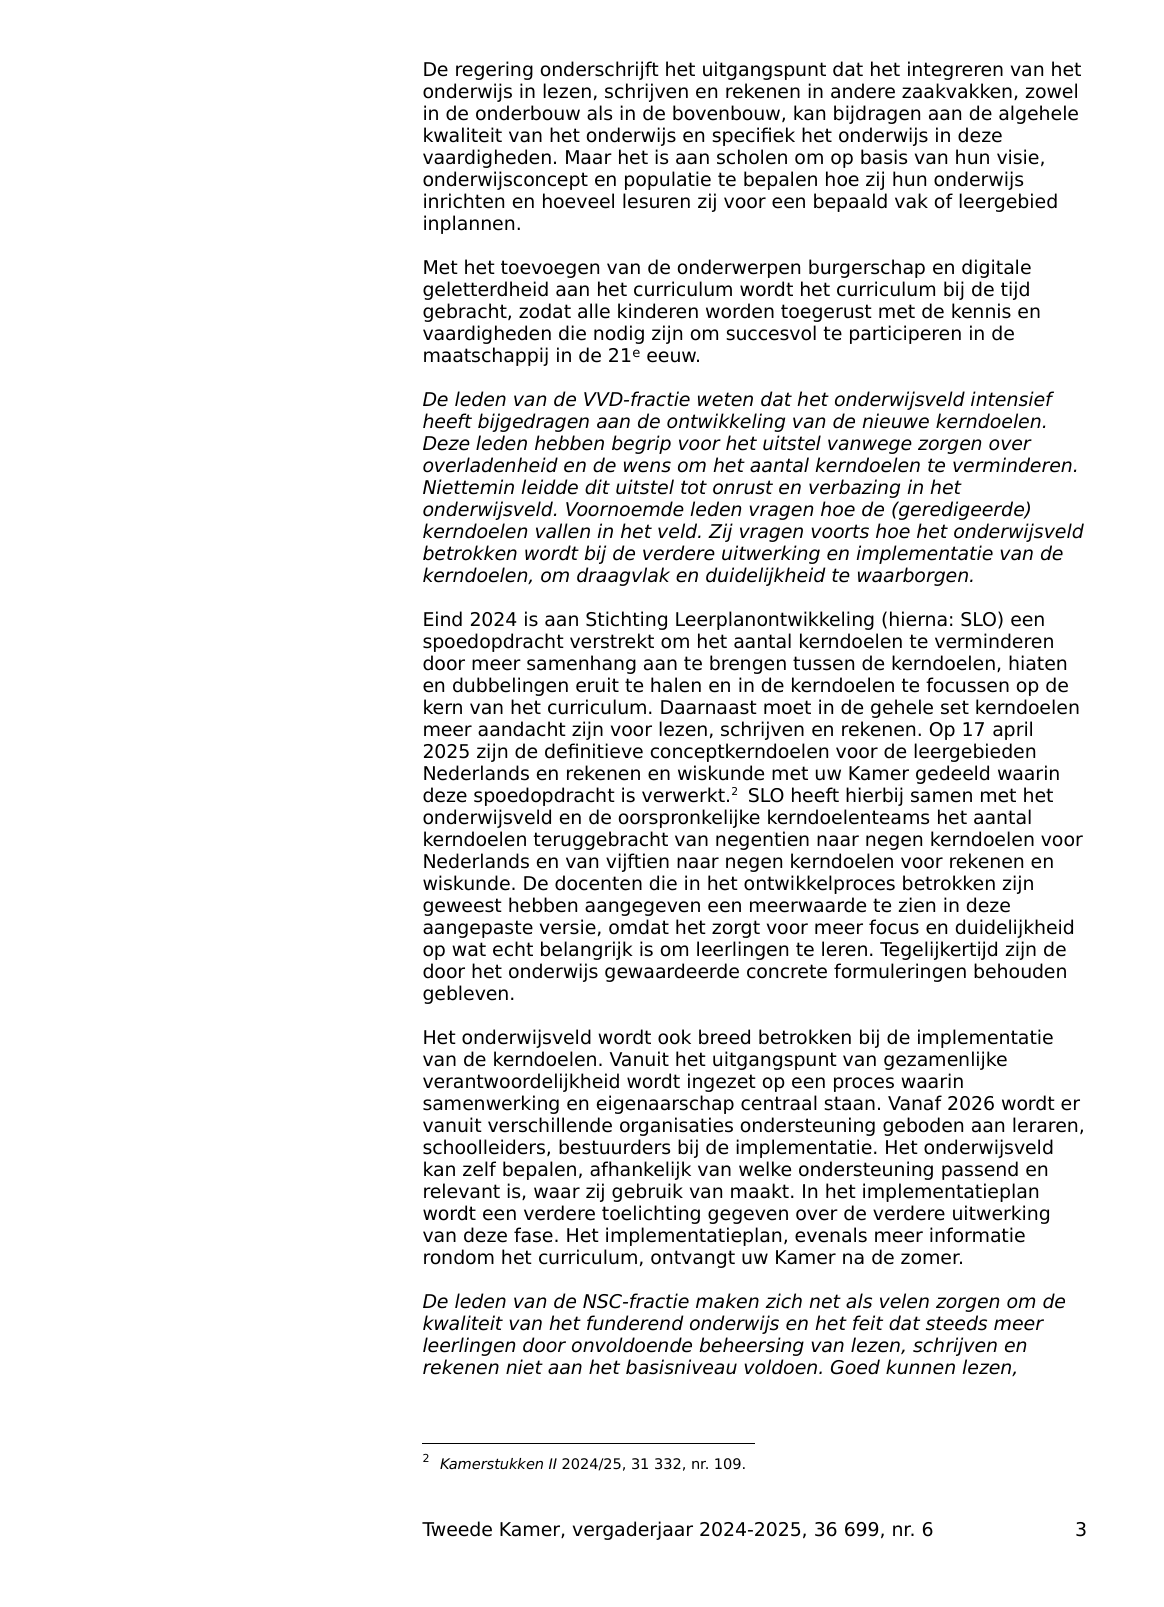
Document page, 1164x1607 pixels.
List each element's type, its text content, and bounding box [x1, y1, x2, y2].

text De leden van de NSC-fractie maken zich net als velen zorgen om de kwaliteit van het funderend onderwijs en het feit dat steeds meer leerlingen door onvoldoende beheersing van lezen, schrijven en rekenen niet aan het basisniveau voldoen. Goed kunnen lezen, [422, 1291, 1087, 1379]
text Kamerstukken II 2024/25, 31 332, nr. 109. [422, 1452, 1087, 1474]
text De leden van de VVD-fractie weten dat het onderwijsveld intensief heeft bijgedragen aan de ontwikkeling van de nieuwe kerndoelen. Deze leden hebben begrip voor het uitstel vanwege zorgen over overladenheid en de wens om het aantal kerndoelen te verminderen. Niettemin leidde dit uitstel tot onrust en verbazing in het onderwijsveld. Voornoemde leden vragen hoe de (geredigeerde) kerndoelen vallen in het veld. Zij vragen voorts hoe het onderwijsveld betrokken wordt bij de verdere uitwerking en implementatie van de kerndoelen, om draagvlak en duidelijkheid te waarborgen. [422, 389, 1087, 587]
text Met het toevoegen van de onderwerpen burgerschap en digitale geletterdheid aan het curriculum wordt het curriculum bij de tijd gebracht, zodat alle kinderen worden toegerust met de kennis en vaardigheden die nodig zijn om succesvol te participeren in de maatschappij in de 21e eeuw. [422, 257, 1087, 367]
text De regering onderschrijft het uitgangspunt dat het integreren van het onderwijs in lezen, schrijven en rekenen in andere zaakvakken, zowel in de onderbouw als in de bovenbouw, kan bijdragen aan de algehele kwaliteit van het onderwijs en specifiek het onderwijs in deze vaardigheden. Maar het is aan scholen om op basis van hun visie, onderwijsconcept en populatie te bepalen hoe zij hun onderwijs inrichten en hoeveel lesuren zij voor een bepaald vak of leergebied inplannen. [422, 59, 1087, 235]
text Eind 2024 is aan Stichting Leerplanontwikkeling (hierna: SLO) een spoedopdracht verstrekt om het aantal kerndoelen te verminderen door meer samenhang aan te brengen tussen de kerndoelen, hiaten en dubbelingen eruit te halen en in de kerndoelen te focussen op de kern van het curriculum. Daarnaast moet in de gehele set kerndoelen meer aandacht zijn voor lezen, schrijven en rekenen. Op 17 april 2025 zijn de definitieve conceptkerndoelen voor de leergebieden Nederlands en rekenen en wiskunde met uw Kamer gedeeld waarin deze spoedopdracht is verwerkt. SLO heeft hierbij samen met het onderwijsveld en de oorspronkelijke kerndoelenteams het aantal kerndoelen teruggebracht van negentien naar negen kerndoelen voor Nederlands en van vijftien naar negen kerndoelen voor rekenen en wiskunde. De docenten die in het ontwikkelproces betrokken zijn geweest hebben aangegeven een meerwaarde te zien in deze aangepaste versie, omdat het zorgt voor meer focus en duidelijkheid op wat echt belangrijk is om leerlingen te leren. Tegelijkertijd zijn de door het onderwijs gewaardeerde concrete formuleringen behouden gebleven. [422, 609, 1087, 1005]
text Het onderwijsveld wordt ook breed betrokken bij de implementatie van de kerndoelen. Vanuit het uitgangspunt van gezamenlijke verantwoordelijkheid wordt ingezet op een proces waarin samenwerking en eigenaarschap centraal staan. Vanaf 2026 wordt er vanuit verschillende organisaties ondersteuning geboden aan leraren, schoolleiders, bestuurders bij de implementatie. Het onderwijsveld kan zelf bepalen, afhankelijk van welke ondersteuning passend en relevant is, waar zij gebruik van maakt. In het implementatieplan wordt een verdere toelichting gegeven over de verdere uitwerking van deze fase. Het implementatieplan, evenals meer informatie rondom het curriculum, ontvangt uw Kamer na de zomer. [422, 1027, 1087, 1269]
